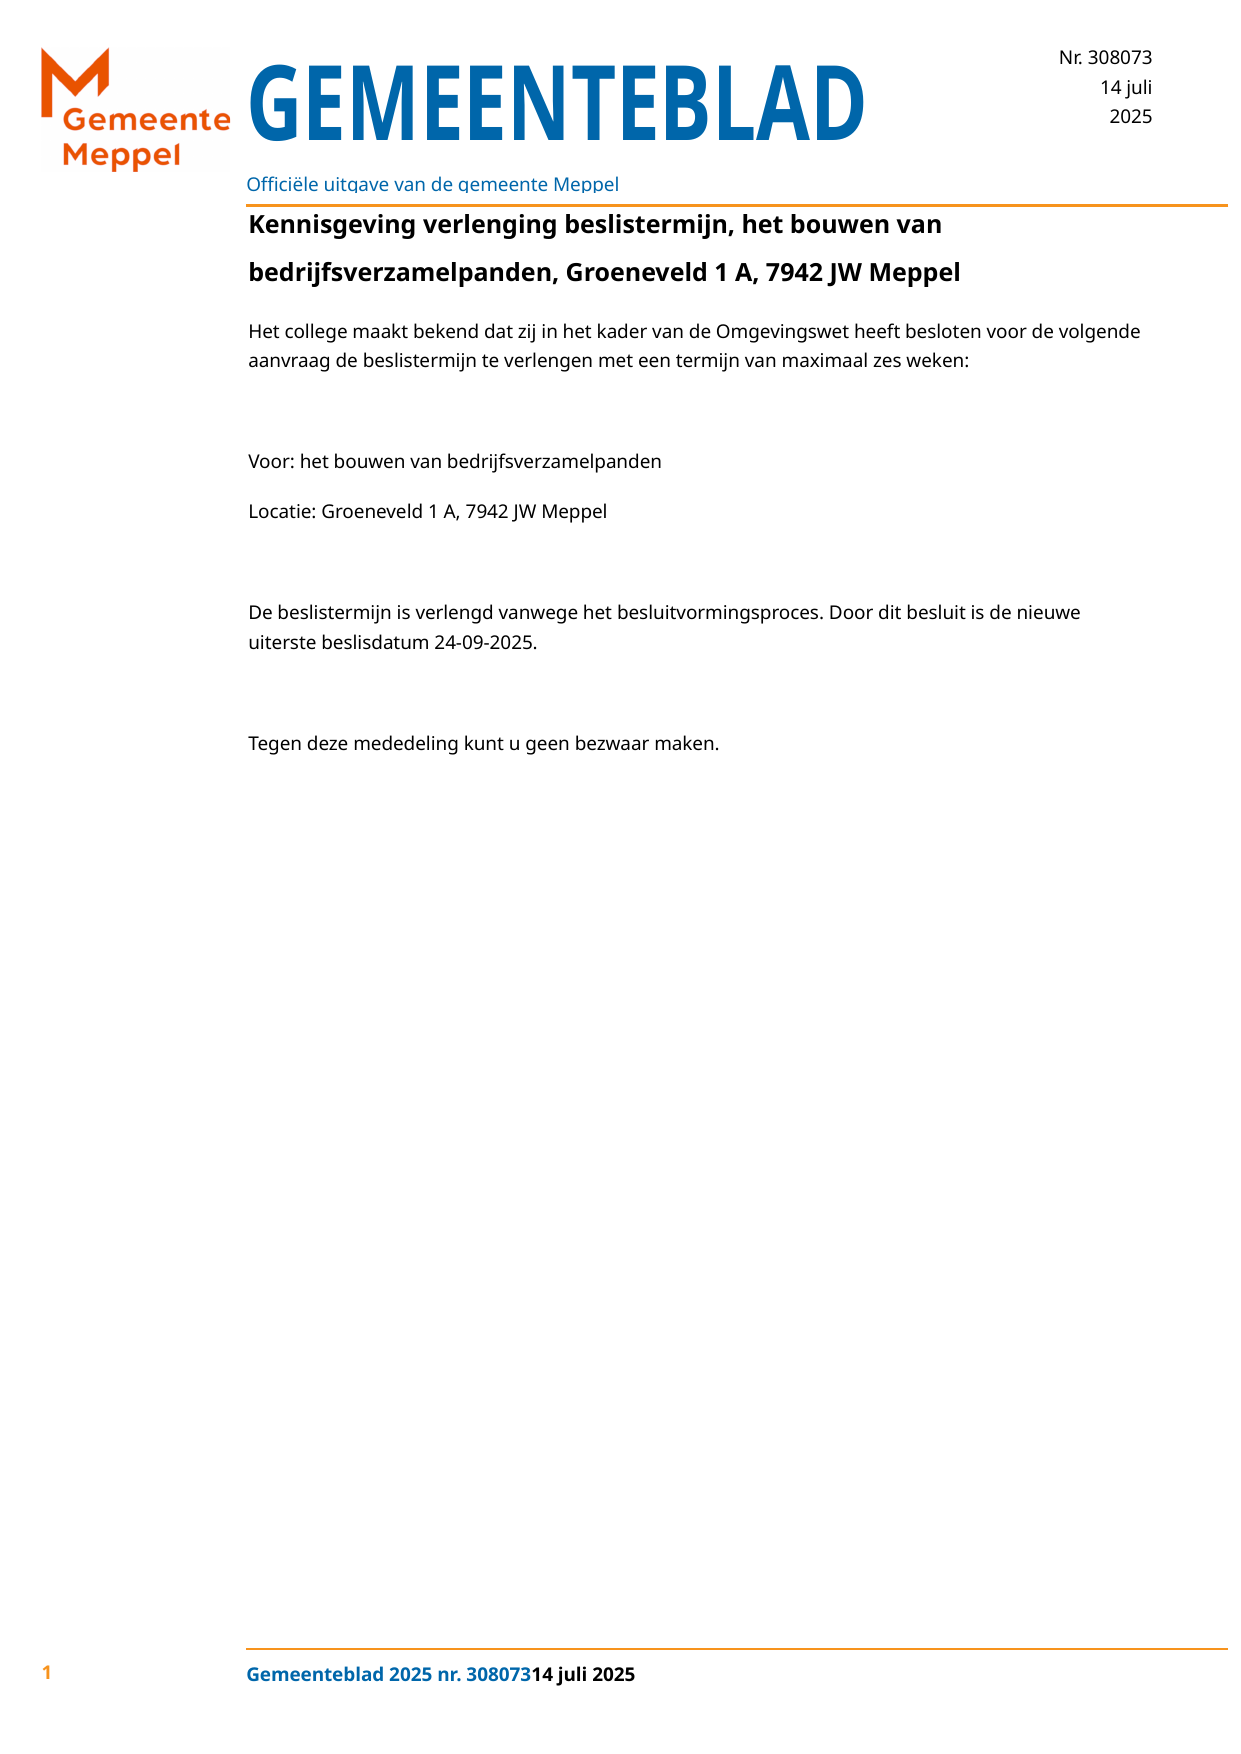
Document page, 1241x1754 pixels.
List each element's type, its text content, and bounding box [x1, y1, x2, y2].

picture [41, 47, 231, 172]
text Het college maakt bekend dat zij in het kader van de Omgevingswet heeft besloten voor de volgende aanvraag de beslistermijn te verlengen met een termijn van maximaal zes weken: [248, 318, 1152, 373]
text Locatie: Groeneveld 1 A, 7942 JW Meppel [248, 499, 1152, 524]
text Kennisgeving verlenging beslistermijn, het bouwen van bedrijfsverzamelpanden, Groeneveld 1 A, 7942 JW Meppel [248, 207, 1152, 288]
text Voor: het bouwen van bedrijfsverzamelpanden [248, 448, 1152, 474]
text De beslistermijn is verlengd vanwege het besluitvormingsproces. Door dit besluit is de nieuwe uiterste beslisdatum 24-09-2025. [248, 599, 1152, 655]
text Tegen deze mededeling kunt u geen bezwaar maken. [248, 730, 1152, 756]
